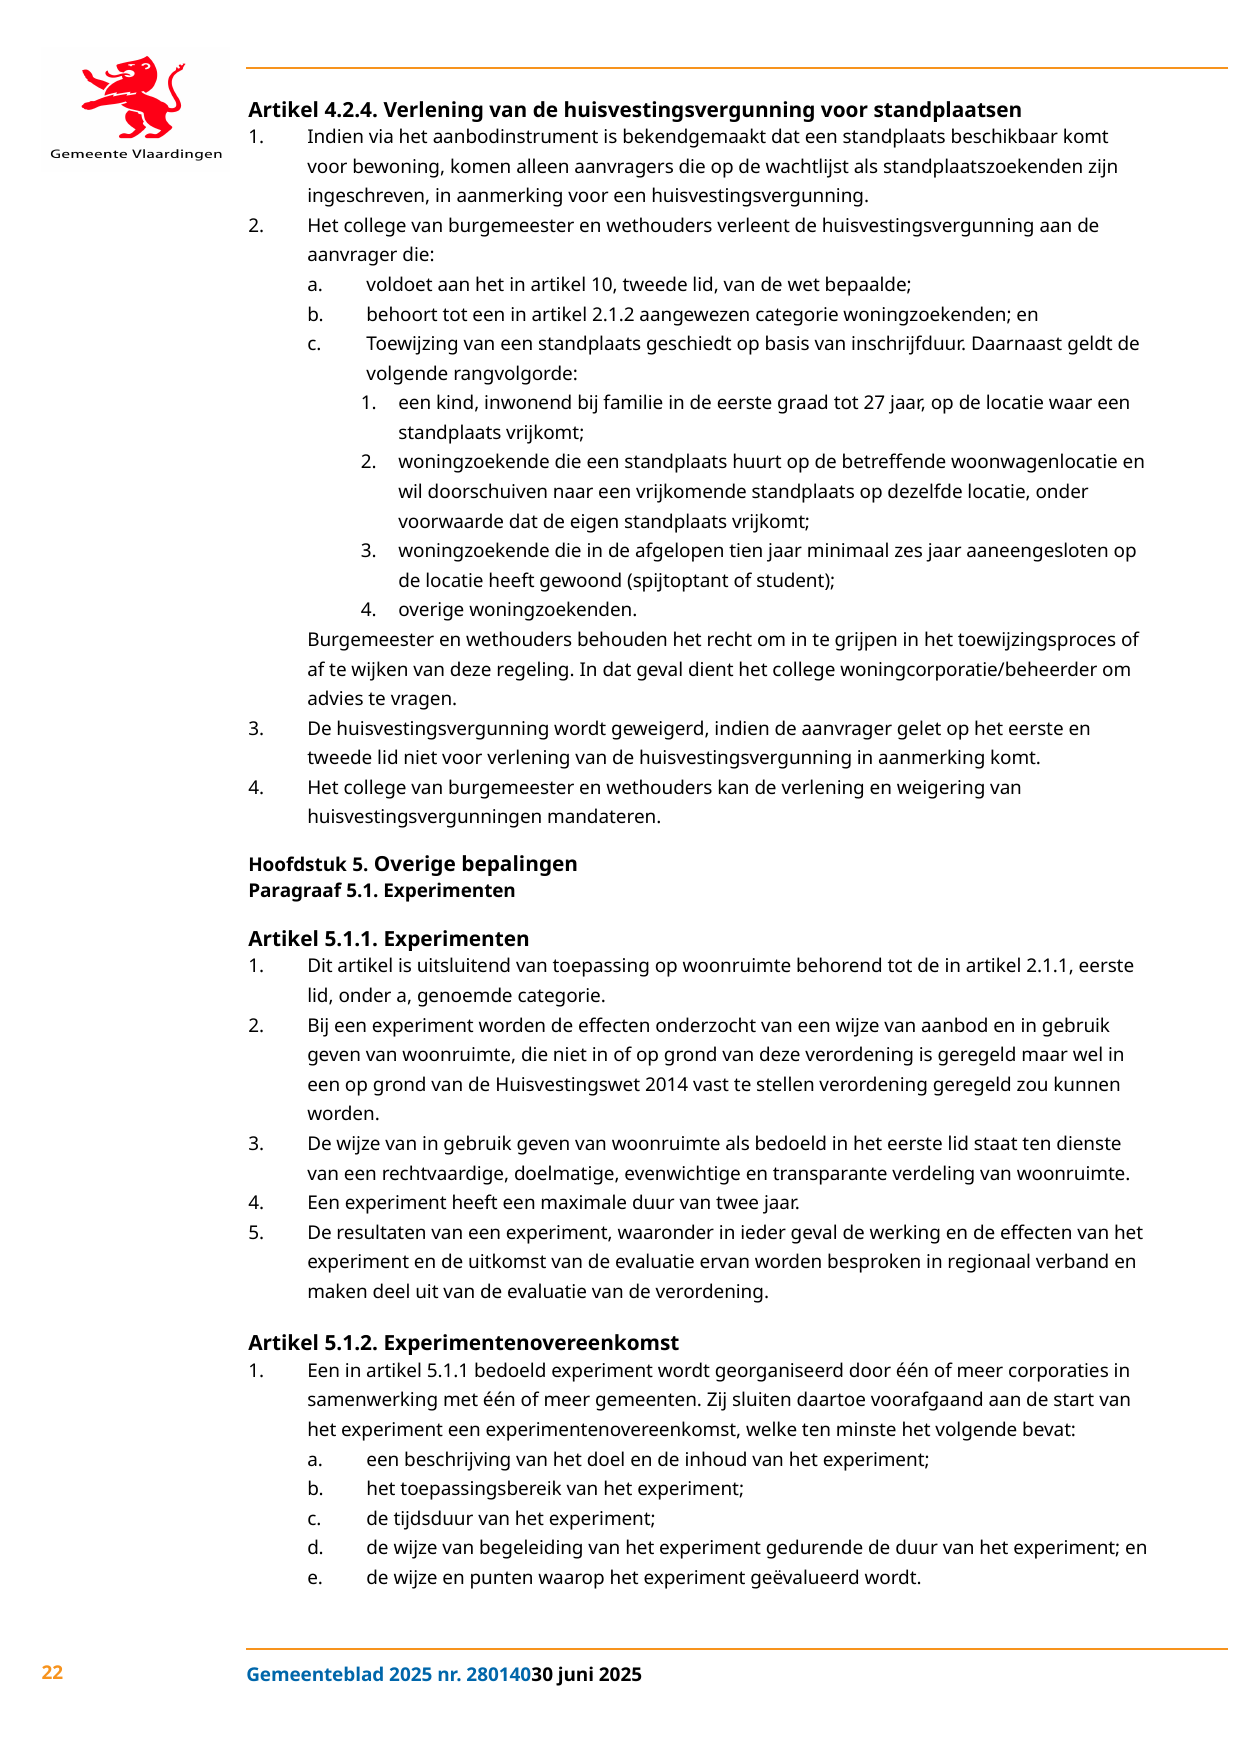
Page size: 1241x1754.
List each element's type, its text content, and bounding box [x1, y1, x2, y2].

list behoort tot een in artikel 2.1.2 aangewezen categorie woningzoekenden; en [307, 301, 1152, 326]
list De resultaten van een experiment, waaronder in ieder geval de werking en de effecten van het experiment en de uitkomst van de evaluatie ervan worden besproken in regionaal verband en maken deel uit van de evaluatie van de verordening. [248, 1219, 1152, 1304]
list Een in artikel 5.1.1 bedoeld experiment wordt georganiseerd door één of meer corporaties in samenwerking met één of meer gemeenten. Zij sluiten daartoe voorafgaand aan de start van het experiment een experimentenovereenkomst, welke ten minste het volgende bevat: [248, 1357, 1152, 1442]
list Burgemeester en wethouders behouden het recht om in te grijpen in het toewijzingsproces of af te wijken van deze regeling. In dat geval dient het college woningcorporatie/beheerder om advies te vragen. [248, 626, 1152, 711]
list Het college van burgemeester en wethouders verleent de huisvestingsvergunning aan de aanvrager die: [248, 212, 1152, 267]
text Hoofdstuk 5. Overige bepalingen [248, 849, 1152, 878]
list de tijdsduur van het experiment; [307, 1505, 1152, 1531]
list De huisvestingsvergunning wordt geweigerd, indien de aanvrager gelet op het eerste en tweede lid niet voor verlening van de huisvestingsvergunning in aanmerking komt. [248, 715, 1152, 770]
list de wijze en punten waarop het experiment geëvalueerd wordt. [307, 1564, 1152, 1590]
list de wijze van begeleiding van het experiment gedurende de duur van het experiment; en [307, 1534, 1152, 1560]
picture [41, 47, 231, 172]
list overige woningzoekenden. [361, 597, 1152, 622]
text Artikel 5.1.1. Experimenten [248, 924, 1152, 953]
list een kind, inwonend bij familie in de eerste graad tot 27 jaar, op de locatie waar een standplaats vrijkomt; [361, 389, 1152, 445]
list een beschrijving van het doel en de inhoud van het experiment; [307, 1446, 1152, 1471]
list voldoet aan het in artikel 10, tweede lid, van de wet bepaalde; [307, 271, 1152, 297]
list Het college van burgemeester en wethouders kan de verlening en weigering van huisvestingsvergunningen mandateren. [248, 774, 1152, 829]
text Artikel 4.2.4. Verlening van de huisvestingsvergunning voor standplaatsen [248, 95, 1152, 123]
list Dit artikel is uitsluitend van toepassing op woonruimte behorend tot de in artikel 2.1.1, eerste lid, onder a, genoemde categorie. [248, 953, 1152, 1008]
text Paragraaf 5.1. Experimenten [248, 878, 1152, 903]
list De wijze van in gebruik geven van woonruimte als bedoeld in het eerste lid staat ten dienste van een rechtvaardige, doelmatige, evenwichtige en transparante verdeling van woonruimte. [248, 1130, 1152, 1186]
list woningzoekende die in de afgelopen tien jaar minimaal zes jaar aaneengesloten op de locatie heeft gewoond (spijtoptant of student); [361, 537, 1152, 593]
list woningzoekende die een standplaats huurt op de betreffende woonwagenlocatie en wil doorschuiven naar een vrijkomende standplaats op dezelfde locatie, onder voorwaarde dat de eigen standplaats vrijkomt; [361, 449, 1152, 533]
list Een experiment heeft een maximale duur van twee jaar. [248, 1189, 1152, 1215]
list Toewijzing van een standplaats geschiedt op basis van inschrijfduur. Daarnaast geldt de volgende rangvolgorde: [307, 330, 1152, 386]
list het toepassingsbereik van het experiment; [307, 1475, 1152, 1501]
list Indien via het aanbodinstrument is bekendgemaakt dat een standplaats beschikbaar komt voor bewoning, komen alleen aanvragers die op de wachtlijst als standplaatszoekenden zijn ingeschreven, in aanmerking voor een huisvestingsvergunning. [248, 123, 1152, 208]
text Artikel 5.1.2. Experimentenovereenkomst [248, 1328, 1152, 1357]
list Bij een experiment worden de effecten onderzocht van een wijze van aanbod en in gebruik geven van woonruimte, die niet in of op grond van deze verordening is geregeld maar wel in een op grond van de Huisvestingswet 2014 vast te stellen verordening geregeld zou kunnen worden. [248, 1012, 1152, 1126]
